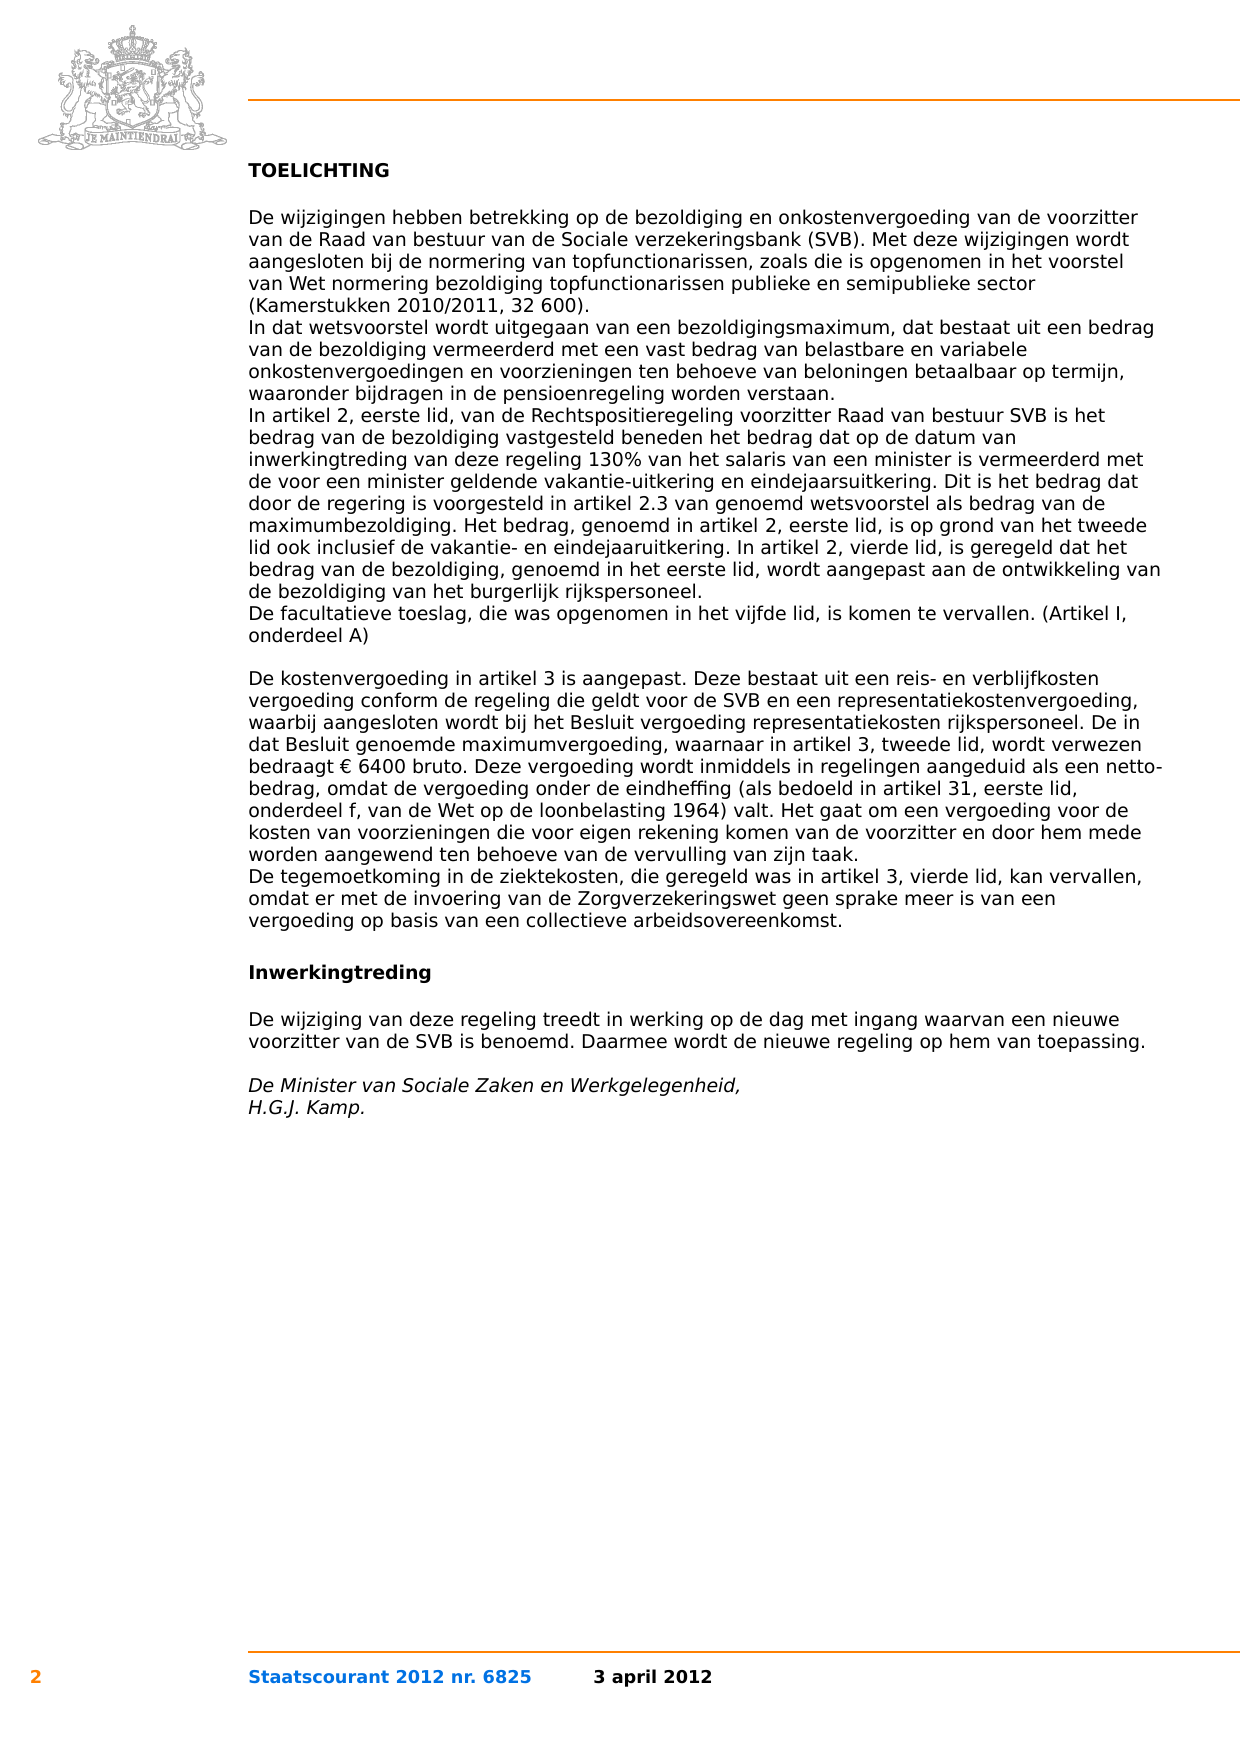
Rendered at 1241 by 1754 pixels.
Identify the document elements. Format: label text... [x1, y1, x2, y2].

text De Minister van Sociale Zaken en Werkgelegenheid, H.G.J. Kamp. [248, 1075, 1163, 1119]
picture [38, 25, 227, 150]
text De wijziging van deze regeling treedt in werking op de dag met ingang waarvan een nieuwe voorzitter van de SVB is benoemd. Daarmee wordt de nieuwe regeling op hem van toepassing. [248, 1009, 1163, 1053]
text De kostenvergoeding in artikel 3 is aangepast. Deze bestaat uit een reis- en verblijfkosten vergoeding conform de regeling die geldt voor de SVB en een representatiekostenvergoeding, waarbij aangesloten wordt bij het Besluit vergoeding representatiekosten rijkspersoneel. De in dat Besluit genoemde maximumvergoeding, waarnaar in artikel 3, tweede lid, wordt verwezen bedraagt € 6400 bruto. Deze vergoeding wordt inmiddels in regelingen aangeduid als een netto-bedrag, omdat de vergoeding onder de eindheffing (als bedoeld in artikel 31, eerste lid, onderdeel f, van de Wet op de loonbelasting 1964) valt. Het gaat om een vergoeding voor de kosten van voorzieningen die voor eigen rekening komen van de voorzitter en door hem mede worden aangewend ten behoeve van de vervulling van zijn taak. [248, 668, 1163, 866]
subtitle TOELICHTING [248, 160, 1163, 182]
text De tegemoetkoming in de ziektekosten, die geregeld was in artikel 3, vierde lid, kan vervallen, omdat er met de invoering van de Zorgverzekeringswet geen sprake meer is van een vergoeding op basis van een collectieve arbeidsovereenkomst. [248, 866, 1163, 932]
text De facultatieve toeslag, die was opgenomen in het vijfde lid, is komen te vervallen. (Artikel I, onderdeel A) [248, 602, 1163, 646]
subtitle Inwerkingtreding [248, 962, 1163, 984]
text In dat wetsvoorstel wordt uitgegaan van een bezoldigingsmaximum, dat bestaat uit een bedrag van de bezoldiging vermeerderd met een vast bedrag van belastbare en variabele onkostenvergoedingen en voorzieningen ten behoeve van beloningen betaalbaar op termijn, waaronder bijdragen in de pensioenregeling worden verstaan. [248, 317, 1163, 405]
text In artikel 2, eerste lid, van de Rechtspositieregeling voorzitter Raad van bestuur SVB is het bedrag van de bezoldiging vastgesteld beneden het bedrag dat op de datum van inwerkingtreding van deze regeling 130% van het salaris van een minister is vermeerderd met de voor een minister geldende vakantie-uitkering en eindejaarsuitkering. Dit is het bedrag dat door de regering is voorgesteld in artikel 2.3 van genoemd wetsvoorstel als bedrag van de maximumbezoldiging. Het bedrag, genoemd in artikel 2, eerste lid, is op grond van het tweede lid ook inclusief de vakantie- en eindejaaruitkering. In artikel 2, vierde lid, is geregeld dat het bedrag van de bezoldiging, genoemd in het eerste lid, wordt aangepast aan de ontwikkeling van de bezoldiging van het burgerlijk rijkspersoneel. [248, 405, 1163, 602]
text De wijzigingen hebben betrekking op de bezoldiging en onkostenvergoeding van de voorzitter van de Raad van bestuur van de Sociale verzekeringsbank (SVB). Met deze wijzigingen wordt aangesloten bij de normering van topfunctionarissen, zoals die is opgenomen in het voorstel van Wet normering bezoldiging topfunctionarissen publieke en semipublieke sector (Kamerstukken 2010/2011, 32 600). [248, 207, 1163, 317]
